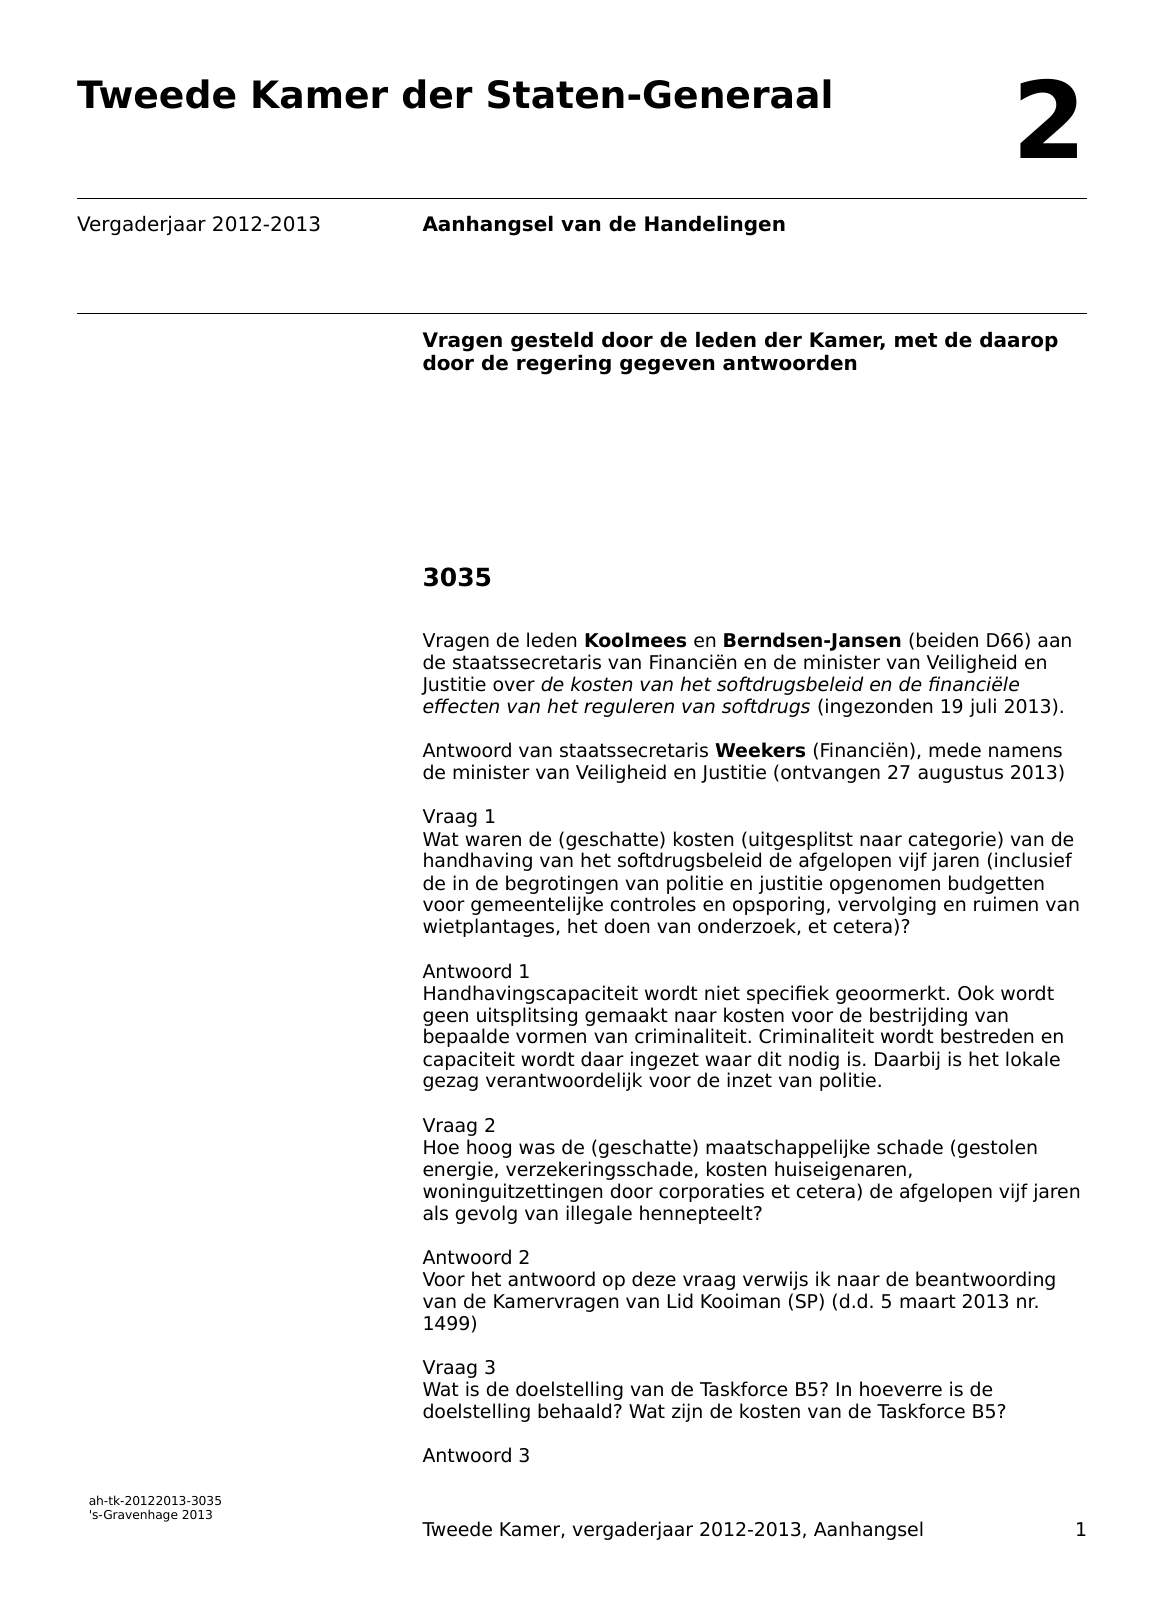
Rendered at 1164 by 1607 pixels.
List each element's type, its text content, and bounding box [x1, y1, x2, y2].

text Antwoord van staatssecretaris Weekers (Financiën), mede namens de minister van Veiligheid en Justitie (ontvangen 27 augustus 2013) [422, 740, 1087, 784]
table_header 2 [886, 59, 1087, 198]
text Hoe hoog was de (geschatte) maatschappelijke schade (gestolen energie, verzekeringsschade, kosten huiseigenaren, woninguitzettingen door corporaties et cetera) de afgelopen vijf jaren als gevolg van illegale hennepteelt? [422, 1137, 1087, 1224]
table_cell [77, 314, 422, 375]
table_cell Vergaderjaar 2012-2013 [77, 199, 422, 313]
text Voor het antwoord op deze vraag verwijs ik naar de beantwoording van de Kamervragen van Lid Kooiman (SP) (d.d. 5 maart 2013 nr. 1499) [422, 1269, 1087, 1334]
text ah-tk-20122013-3035 [88, 1494, 323, 1508]
table_cell Aanhangsel van de Handelingen [422, 199, 1087, 313]
text Handhavingscapaciteit wordt niet specifiek geoormerkt. Ook wordt geen uitsplitsing gemaakt naar kosten voor de bestrijding van bepaalde vormen van criminaliteit. Criminaliteit wordt bestreden en capaciteit wordt daar ingezet waar dit nodig is. Daarbij is het lokale gezag verantwoordelijk voor de inzet van politie. [422, 982, 1087, 1092]
text 's-Gravenhage 2013 [88, 1508, 323, 1522]
text Antwoord 3 [422, 1445, 1087, 1467]
text Vragen de leden Koolmees en Berndsen-Jansen (beiden D66) aan de staatssecretaris van Financiën en de minister van Veiligheid en Justitie over de kosten van het softdrugsbeleid en de financiële effecten van het reguleren van softdrugs (ingezonden 19 juli 2013). [422, 630, 1087, 718]
text Vraag 1 [422, 806, 1087, 828]
text Vraag 3 [422, 1357, 1087, 1379]
text Antwoord 2 [422, 1247, 1087, 1269]
text Wat is de doelstelling van de Taskforce B5? In hoeverre is de doelstelling behaald? Wat zijn de kosten van de Taskforce B5? [422, 1379, 1087, 1423]
text Wat waren de (geschatte) kosten (uitgesplitst naar categorie) van de handhaving van het softdrugsbeleid de afgelopen vijf jaren (inclusief de in de begrotingen van politie en justitie opgenomen budgetten voor gemeentelijke controles en opsporing, vervolging en ruimen van wietplantages, het doen van onderzoek, et cetera)? [422, 828, 1087, 938]
text Vraag 2 [422, 1114, 1087, 1137]
table_cell Vragen gesteld door de leden der Kamer, met de daarop door de regering gegeven antwoorden [422, 314, 1087, 375]
text Antwoord 1 [422, 961, 1087, 982]
text 3035 [422, 563, 1087, 592]
table_header Tweede Kamer der Staten-Generaal [77, 59, 886, 198]
